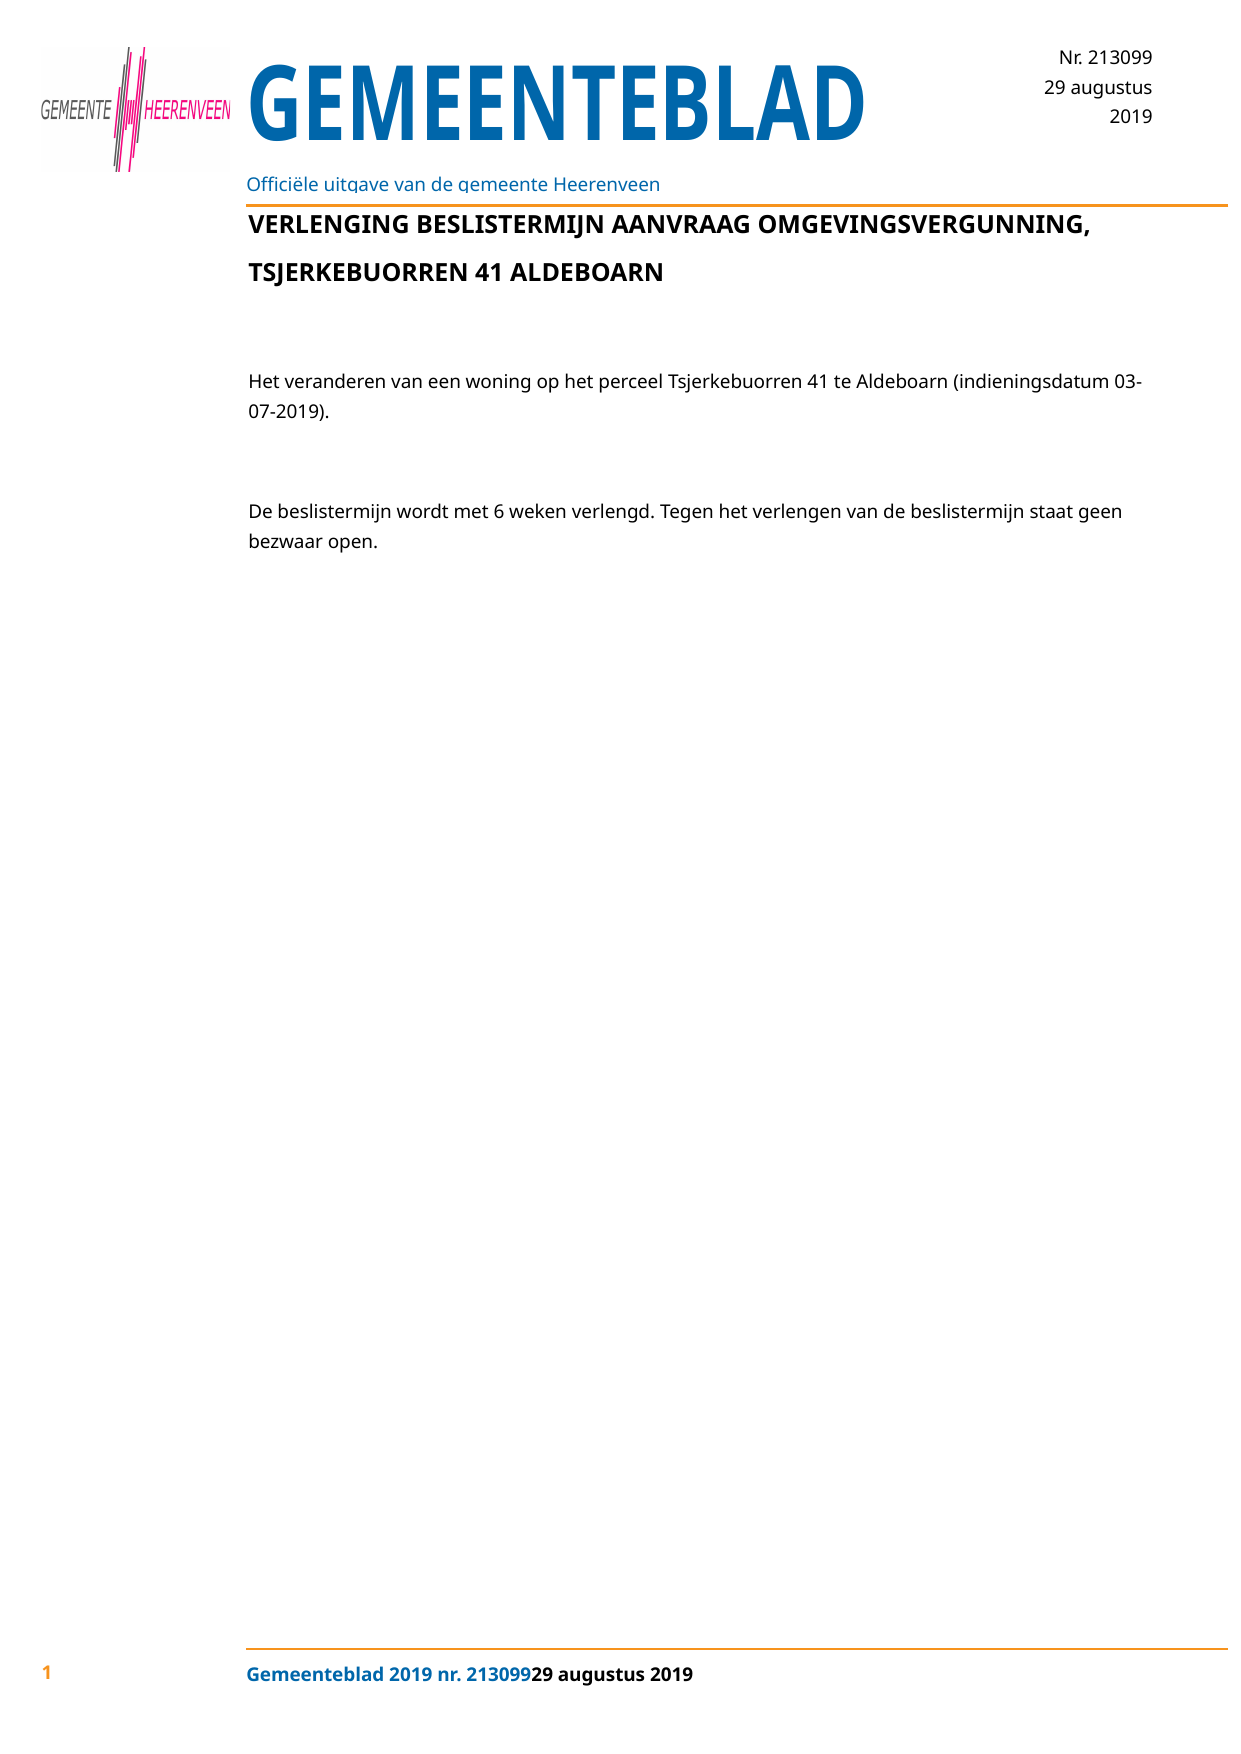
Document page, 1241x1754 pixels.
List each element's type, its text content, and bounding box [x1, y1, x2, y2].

picture [41, 47, 231, 172]
text VERLENGING BESLISTERMIJN AANVRAAG OMGEVINGSVERGUNNING, TSJERKEBUORREN 41 ALDEBOARN [248, 207, 1152, 288]
text De beslistermijn wordt met 6 weken verlengd. Tegen het verlengen van de beslistermijn staat geen bezwaar open. [248, 499, 1152, 554]
text Het veranderen van een woning op het perceel Tsjerkebuorren 41 te Aldeboarn (indieningsdatum 03-07-2019). [248, 368, 1152, 424]
